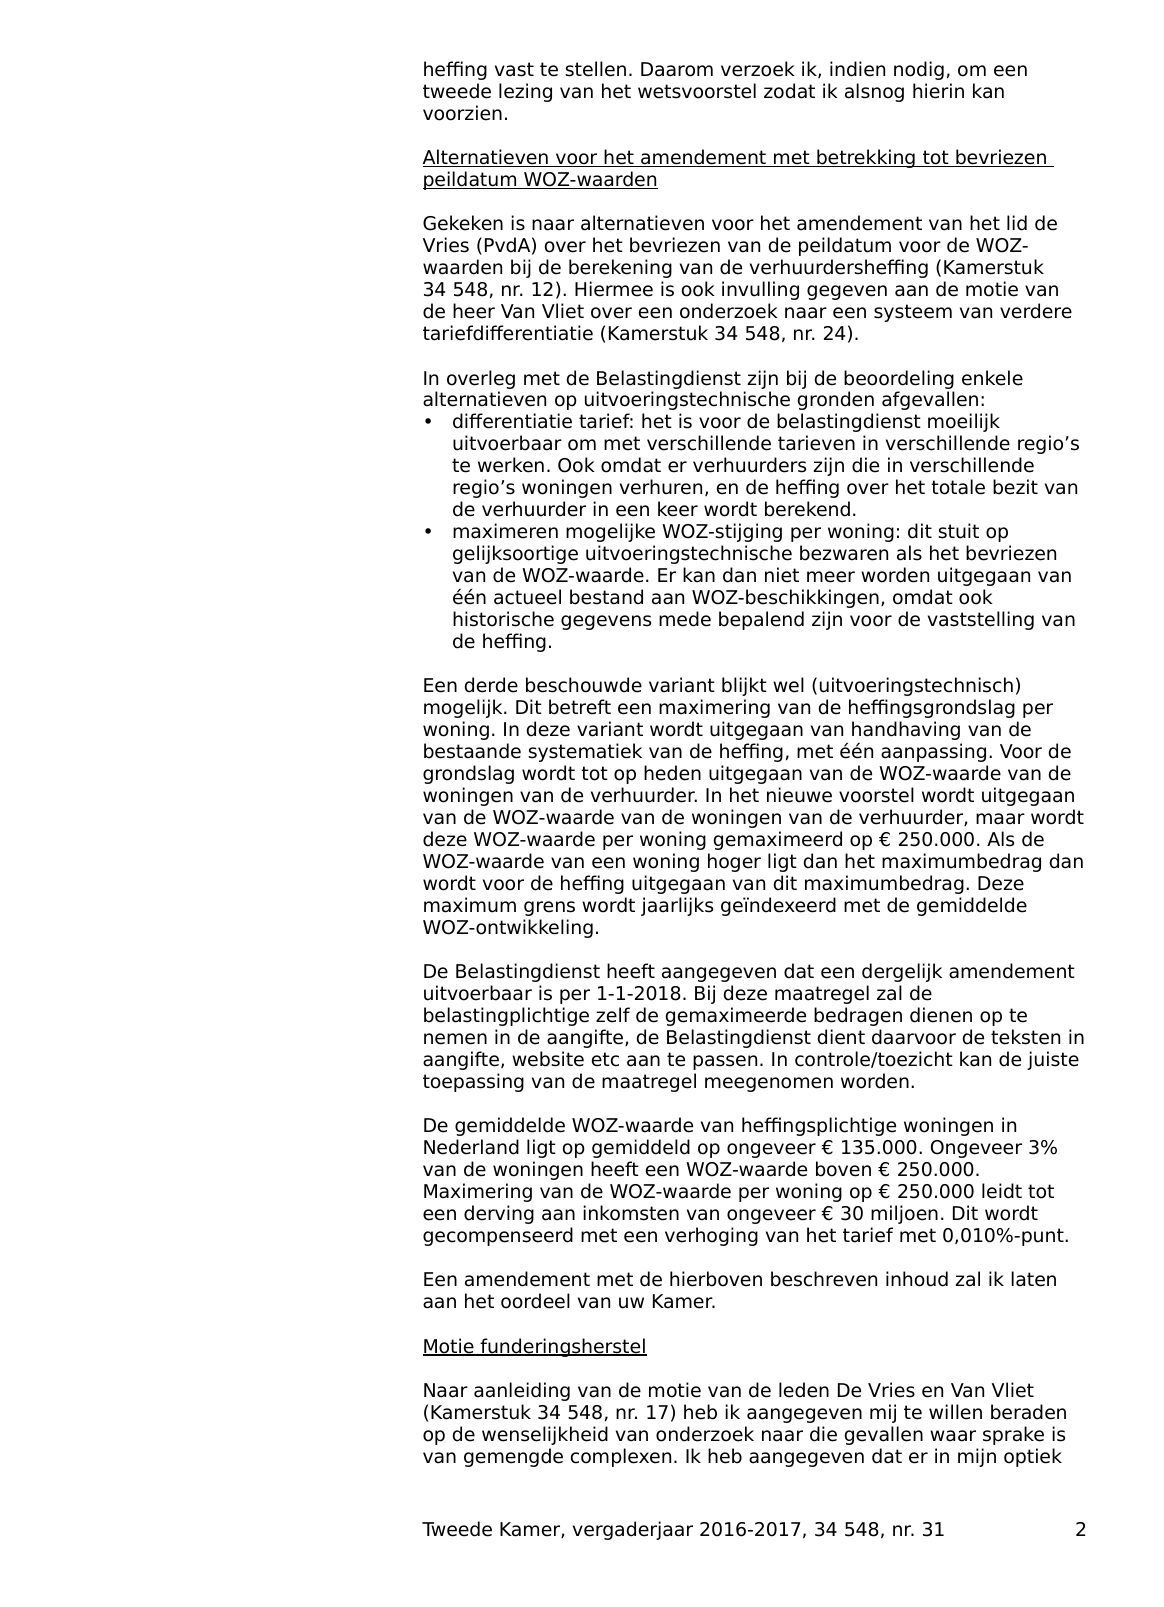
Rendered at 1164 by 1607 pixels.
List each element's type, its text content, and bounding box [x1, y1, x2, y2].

text Een derde beschouwde variant blijkt wel (uitvoeringstechnisch) mogelijk. Dit betreft een maximering van de heffingsgrondslag per woning. In deze variant wordt uitgegaan van handhaving van de bestaande systematiek van de heffing, met één aanpassing. Voor de grondslag wordt tot op heden uitgegaan van de WOZ-waarde van de woningen van de verhuurder. In het nieuwe voorstel wordt uitgegaan van de WOZ-waarde van de woningen van de verhuurder, maar wordt deze WOZ-waarde per woning gemaximeerd op € 250.000. Als de WOZ-waarde van een woning hoger ligt dan het maximumbedrag dan wordt voor de heffing uitgegaan van dit maximumbedrag. Deze maximum grens wordt jaarlijks geïndexeerd met de gemiddelde WOZ-ontwikkeling. [422, 675, 1087, 939]
subtitle Motie funderingsherstel [422, 1336, 1087, 1357]
text De gemiddelde WOZ-waarde van heffingsplichtige woningen in Nederland ligt op gemiddeld op ongeveer € 135.000. Ongeveer 3% van de woningen heeft een WOZ-waarde boven € 250.000. Maximering van de WOZ-waarde per woning op € 250.000 leidt tot een derving aan inkomsten van ongeveer € 30 miljoen. Dit wordt gecompenseerd met een verhoging van het tarief met 0,010%-punt. [422, 1115, 1087, 1247]
subtitle Alternatieven voor het amendement met betrekking tot bevriezen peildatum WOZ-waarden [422, 147, 1087, 191]
text Gekeken is naar alternatieven voor het amendement van het lid de Vries (PvdA) over het bevriezen van de peildatum voor de WOZ-waarden bij de berekening van de verhuurdersheffing (Kamerstuk 34 548, nr. 12). Hiermee is ook invulling gegeven aan de motie van de heer Van Vliet over een onderzoek naar een systeem van verdere tariefdifferentiatie (Kamerstuk 34 548, nr. 24). [422, 213, 1087, 345]
text • maximeren mogelijke WOZ-stijging per woning: dit stuit op gelijksoortige uitvoeringstechnische bezwaren als het bevriezen van de WOZ-waarde. Er kan dan niet meer worden uitgegaan van één actueel bestand aan WOZ-beschikkingen, omdat ook historische gegevens mede bepalend zijn voor de vaststelling van de heffing. [422, 521, 1087, 653]
text Een amendement met de hierboven beschreven inhoud zal ik laten aan het oordeel van uw Kamer. [422, 1269, 1087, 1313]
text heffing vast te stellen. Daarom verzoek ik, indien nodig, om een tweede lezing van het wetsvoorstel zodat ik alsnog hierin kan voorzien. [422, 59, 1087, 125]
text Naar aanleiding van de motie van de leden De Vries en Van Vliet (Kamerstuk 34 548, nr. 17) heb ik aangegeven mij te willen beraden op de wenselijkheid van onderzoek naar die gevallen waar sprake is van gemengde complexen. Ik heb aangegeven dat er in mijn optiek [422, 1380, 1087, 1468]
text In overleg met de Belastingdienst zijn bij de beoordeling enkele alternatieven op uitvoeringstechnische gronden afgevallen: [422, 367, 1087, 411]
text • differentiatie tarief: het is voor de belastingdienst moeilijk uitvoerbaar om met verschillende tarieven in verschillende regio’s te werken. Ook omdat er verhuurders zijn die in verschillende regio’s woningen verhuren, en de heffing over het totale bezit van de verhuurder in een keer wordt berekend. [422, 411, 1087, 521]
text De Belastingdienst heeft aangegeven dat een dergelijk amendement uitvoerbaar is per 1-1-2018. Bij deze maatregel zal de belastingplichtige zelf de gemaximeerde bedragen dienen op te nemen in de aangifte, de Belastingdienst dient daarvoor de teksten in aangifte, website etc aan te passen. In controle/toezicht kan de juiste toepassing van de maatregel meegenomen worden. [422, 961, 1087, 1093]
